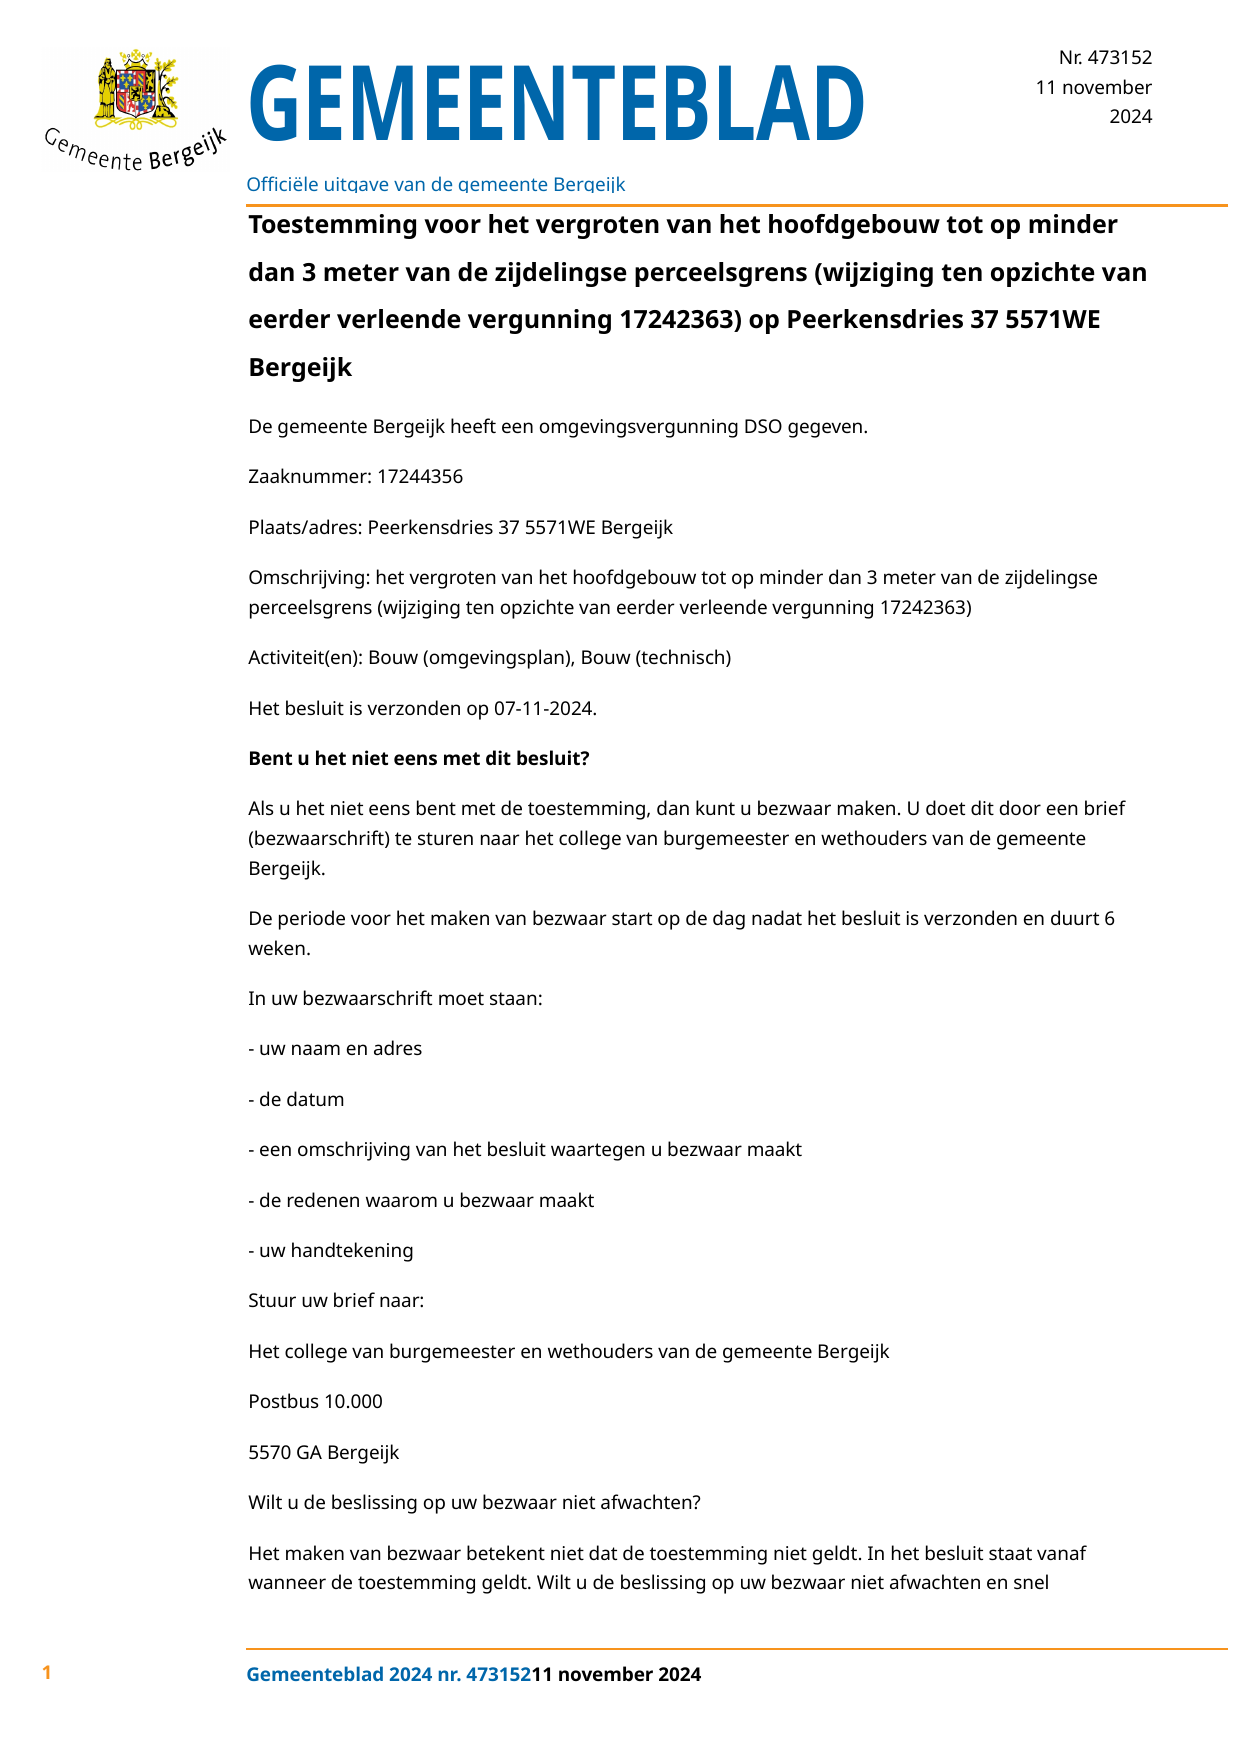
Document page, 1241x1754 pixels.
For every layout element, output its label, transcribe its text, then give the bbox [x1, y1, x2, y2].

text Het besluit is verzonden op 07-11-2024. [248, 695, 1152, 721]
text - de redenen waarom u bezwaar maakt [248, 1187, 1152, 1213]
text Toestemming voor het vergroten van het hoofdgebouw tot op minder dan 3 meter van de zijdelingse perceelsgrens (wijziging ten opzichte van eerder verleende vergunning 17242363) op Peerkensdries 37 5571WE Bergeijk [248, 207, 1152, 384]
picture [41, 47, 231, 172]
text - uw handtekening [248, 1237, 1152, 1263]
text Zaaknummer: 17244356 [248, 463, 1152, 489]
text Postbus 10.000 [248, 1388, 1152, 1414]
text Activiteit(en): Bouw (omgevingsplan), Bouw (technisch) [248, 644, 1152, 670]
text Stuur uw brief naar: [248, 1288, 1152, 1313]
text Het college van burgemeester en wethouders van de gemeente Bergeijk [248, 1338, 1152, 1364]
text - uw naam en adres [248, 1036, 1152, 1061]
text Omschrijving: het vergroten van het hoofdgebouw tot op minder dan 3 meter van de zijdelingse perceelsgrens (wijziging ten opzichte van eerder verleende vergunning 17242363) [248, 564, 1152, 620]
text Als u het niet eens bent met de toestemming, dan kunt u bezwaar maken. U doet dit door een brief (bezwaarschrift) te sturen naar het college van burgemeester en wethouders van de gemeente Bergeijk. [248, 796, 1152, 881]
text - de datum [248, 1086, 1152, 1112]
text Plaats/adres: Peerkensdries 37 5571WE Bergeijk [248, 514, 1152, 540]
text Wilt u de beslissing op uw bezwaar niet afwachten? [248, 1489, 1152, 1515]
text In uw bezwaarschrift moet staan: [248, 985, 1152, 1011]
text 5570 GA Bergeijk [248, 1439, 1152, 1465]
text De gemeente Bergeijk heeft een omgevingsvergunning DSO gegeven. [248, 413, 1152, 439]
text - een omschrijving van het besluit waartegen u bezwaar maakt [248, 1136, 1152, 1162]
text Het maken van bezwaar betekent niet dat de toestemming niet geldt. In het besluit staat vanaf wanneer de toestemming geldt. Wilt u de beslissing op uw bezwaar niet afwachten en snel [248, 1540, 1152, 1595]
text De periode voor het maken van bezwaar start op de dag nadat het besluit is verzonden en duurt 6 weken. [248, 905, 1152, 961]
text Bent u het niet eens met dit besluit? [248, 745, 1152, 771]
